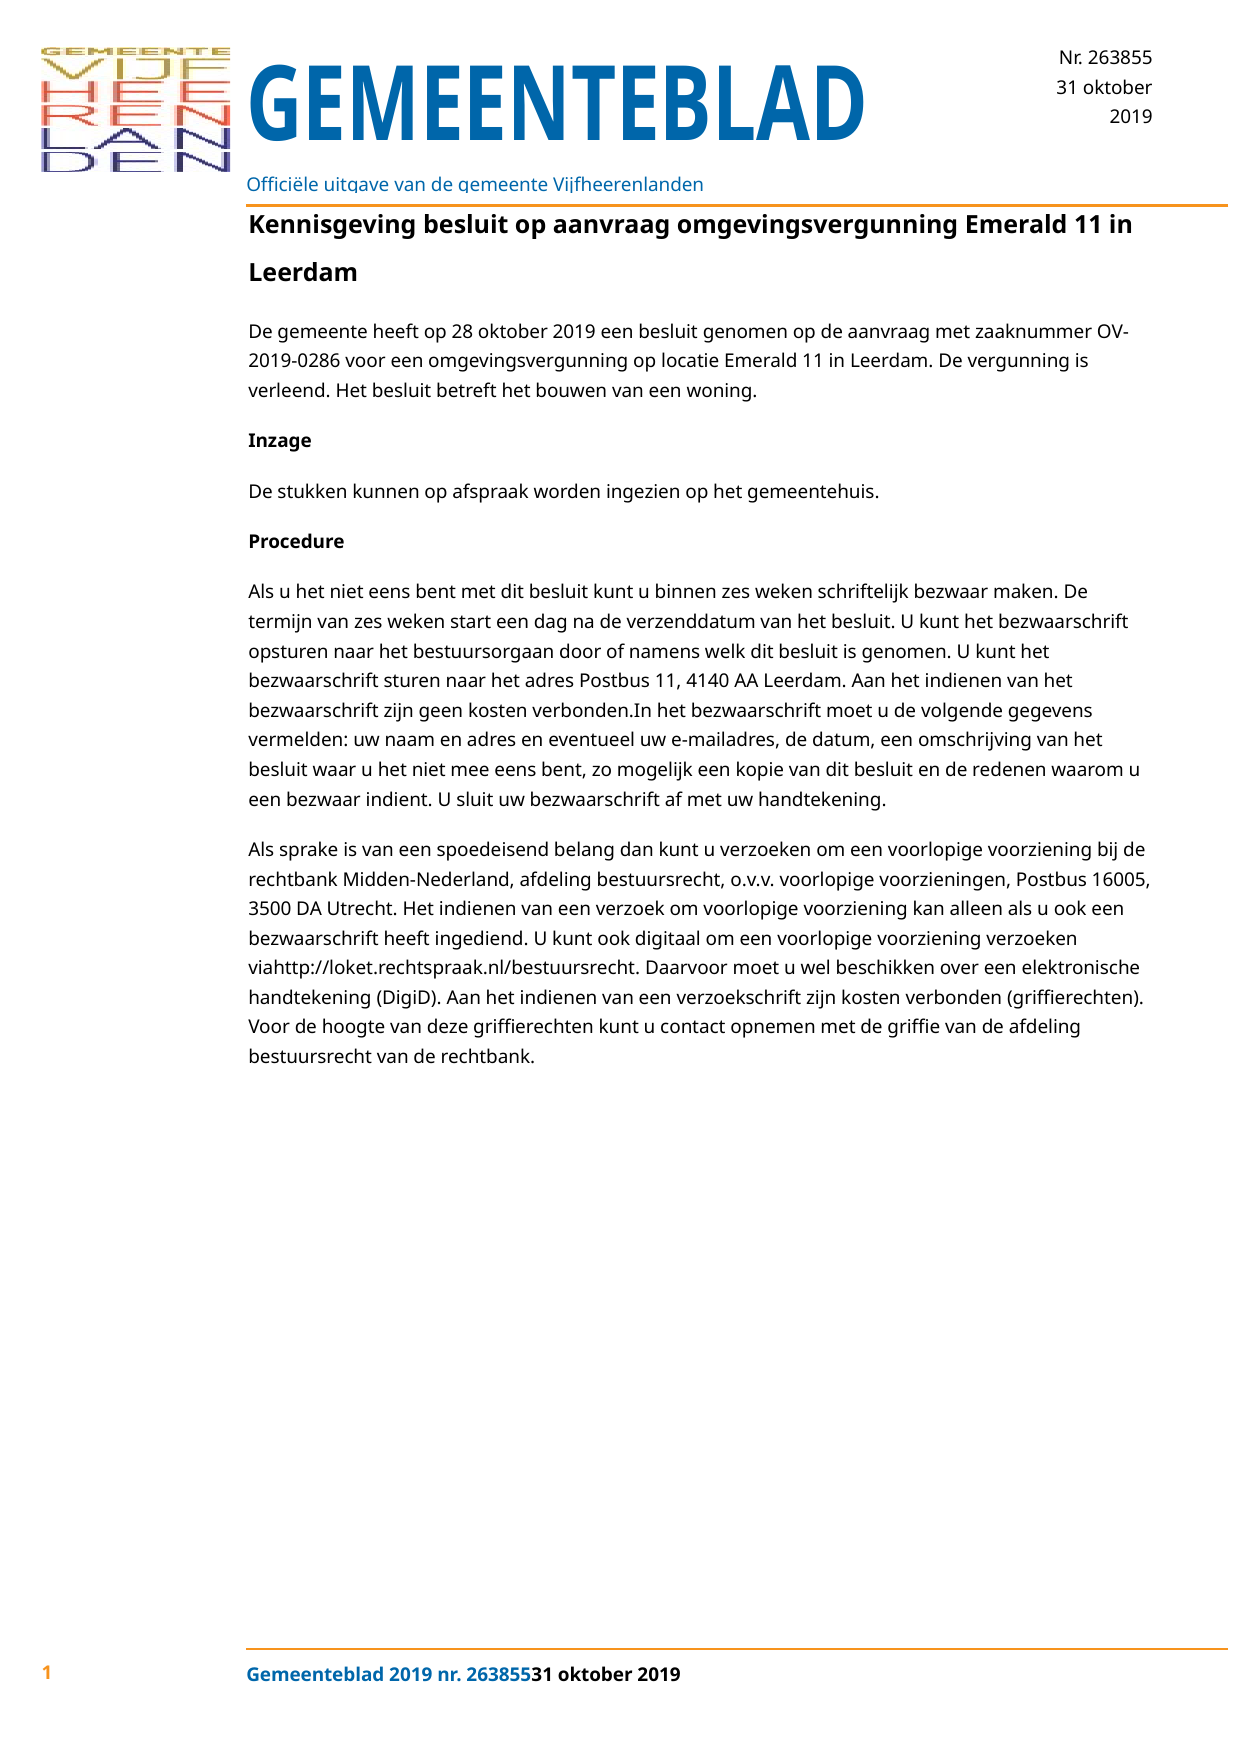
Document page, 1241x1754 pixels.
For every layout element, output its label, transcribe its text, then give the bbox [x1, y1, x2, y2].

picture [41, 47, 231, 172]
text Inzage [248, 427, 1152, 453]
text De gemeente heeft op 28 oktober 2019 een besluit genomen op de aanvraag met zaaknummer OV-2019-0286 voor een omgevingsvergunning op locatie Emerald 11 in Leerdam. De vergunning is verleend. Het besluit betreft het bouwen van een woning. [248, 318, 1152, 403]
text Kennisgeving besluit op aanvraag omgevingsvergunning Emerald 11 in Leerdam [248, 207, 1152, 288]
text Procedure [248, 528, 1152, 554]
text De stukken kunnen op afspraak worden ingezien op het gemeentehuis. [248, 478, 1152, 504]
text Als u het niet eens bent met dit besluit kunt u binnen zes weken schriftelijk bezwaar maken. De termijn van zes weken start een dag na de verzenddatum van het besluit. U kunt het bezwaarschrift opsturen naar het bestuursorgaan door of namens welk dit besluit is genomen. U kunt het bezwaarschrift sturen naar het adres Postbus 11, 4140 AA Leerdam. Aan het indienen van het bezwaarschrift zijn geen kosten verbonden.In het bezwaarschrift moet u de volgende gegevens vermelden: uw naam en adres en eventueel uw e-mailadres, de datum, een omschrijving van het besluit waar u het niet mee eens bent, zo mogelijk een kopie van dit besluit en de redenen waarom u een bezwaar indient. U sluit uw bezwaarschrift af met uw handtekening. [248, 579, 1152, 812]
text Als sprake is van een spoedeisend belang dan kunt u verzoeken om een voorlopige voorziening bij de rechtbank Midden-Nederland, afdeling bestuursrecht, o.v.v. voorlopige voorzieningen, Postbus 16005, 3500 DA Utrecht. Het indienen van een verzoek om voorlopige voorziening kan alleen als u ook een bezwaarschrift heeft ingediend. U kunt ook digitaal om een voorlopige voorziening verzoeken viahttp://loket.rechtspraak.nl/bestuursrecht. Daarvoor moet u wel beschikken over een elektronische handtekening (DigiD). Aan het indienen van een verzoekschrift zijn kosten verbonden (griffierechten). Voor de hoogte van deze griffierechten kunt u contact opnemen met de griffie van de afdeling bestuursrecht van de rechtbank. [248, 836, 1152, 1069]
